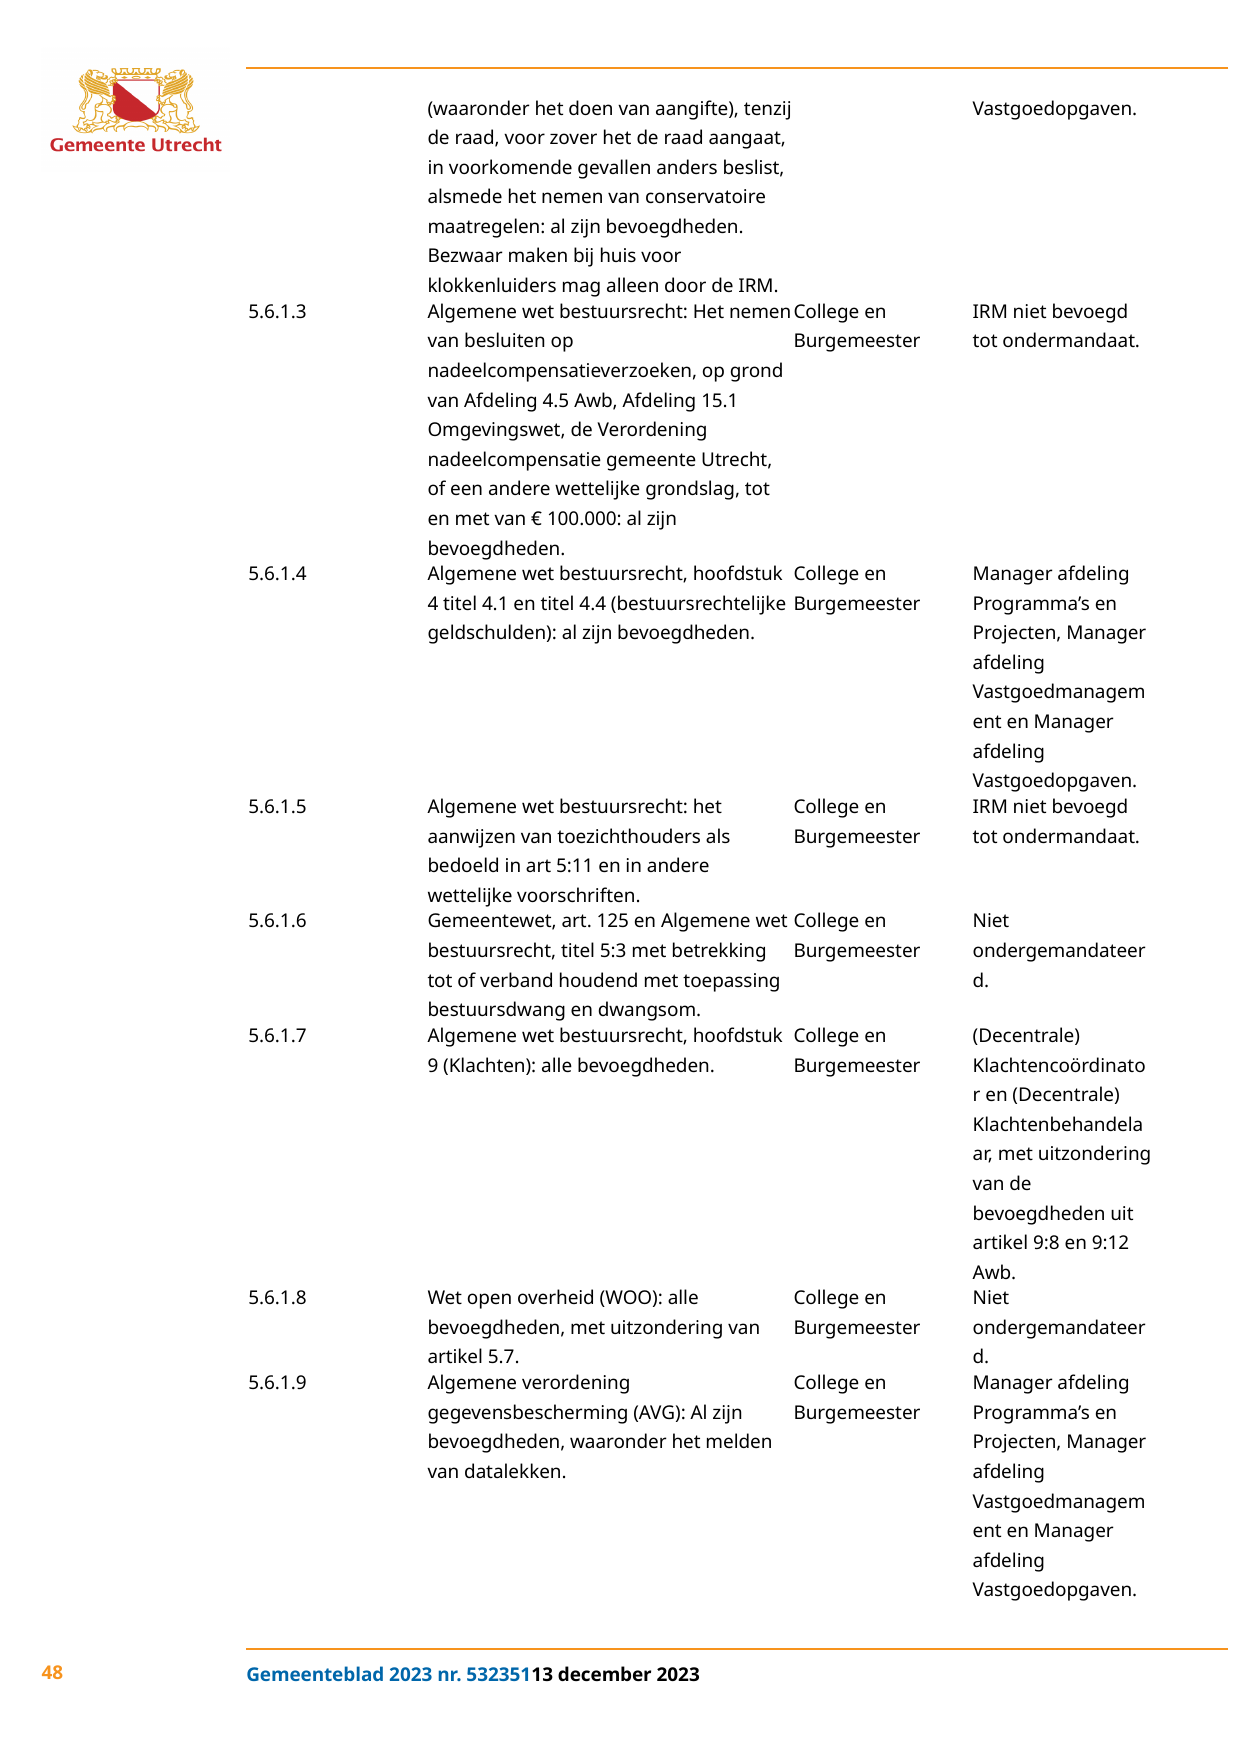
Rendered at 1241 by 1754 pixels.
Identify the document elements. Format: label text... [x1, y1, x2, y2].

table_cell [793, 95, 972, 298]
table_cell Wet open overheid (WOO): alle bevoegdheden, met uitzondering van artikel 5.7. [427, 1285, 793, 1369]
table_cell 5.6.1.4 [248, 560, 427, 793]
table_cell Niet ondergemandateerd. [973, 1285, 1152, 1369]
table_cell IRM niet bevoegd tot ondermandaat. [973, 298, 1152, 560]
table_cell College en Burgemeester [793, 908, 972, 1022]
table_cell College en Burgemeester [793, 1370, 972, 1602]
table_cell 5.6.1.6 [248, 908, 427, 1022]
table_cell College en Burgemeester [793, 1022, 972, 1284]
table_cell Algemene verordening gegevensbescherming (AVG): Al zijn bevoegdheden, waaronder het melden van datalekken. [427, 1370, 793, 1602]
table_cell Algemene wet bestuursrecht, hoofdstuk 4 titel 4.1 en titel 4.4 (bestuursrechtelijke geldschulden): al zijn bevoegdheden. [427, 560, 793, 793]
table_cell Manager afdeling Programma’s en Projecten, Manager afdeling Vastgoedmanagement en Manager afdeling Vastgoedopgaven. [973, 560, 1152, 793]
table_cell Gemeentewet, art. 125 en Algemene wet bestuursrecht, titel 5:3 met betrekking tot of verband houdend met toepassing bestuursdwang en dwangsom. [427, 908, 793, 1022]
table_cell 5.6.1.8 [248, 1285, 427, 1369]
table_cell Algemene wet bestuursrecht: het aanwijzen van toezichthouders als bedoeld in art 5:11 en in andere wettelijke voorschriften. [427, 793, 793, 908]
table_cell College en Burgemeester [793, 298, 972, 560]
table_cell Algemene wet bestuursrecht: Het nemen van besluiten op nadeelcompensatieverzoeken, op grond van Afdeling 4.5 Awb, Afdeling 15.1 Omgevingswet, de Verordening nadeelcompensatie gemeente Utrecht, of een andere wettelijke grondslag, tot en met van € 100.000: al zijn bevoegdheden. [427, 298, 793, 560]
table_cell 5.6.1.9 [248, 1370, 427, 1602]
table_cell [248, 95, 427, 298]
table_cell Manager afdeling Programma’s en Projecten, Manager afdeling Vastgoedmanagement en Manager afdeling Vastgoedopgaven. [973, 1370, 1152, 1602]
table_cell (Decentrale) Klachtencoördinator en (Decentrale) Klachtenbehandelaar, met uitzondering van de bevoegdheden uit artikel 9:8 en 9:12 Awb. [973, 1022, 1152, 1284]
table_cell IRM niet bevoegd tot ondermandaat. [973, 793, 1152, 908]
table_cell College en Burgemeester [793, 1285, 972, 1369]
table_cell Algemene wet bestuursrecht, hoofdstuk 9 (Klachten): alle bevoegdheden. [427, 1022, 793, 1284]
table_cell College en Burgemeester [793, 560, 972, 793]
table_cell College en Burgemeester [793, 793, 972, 908]
table_cell 5.6.1.5 [248, 793, 427, 908]
table_cell (waaronder het doen van aangifte), tenzij de raad, voor zover het de raad aangaat, in voorkomende gevallen anders beslist, alsmede het nemen van conservatoire maatregelen: al zijn bevoegdheden. Bezwaar maken bij huis voor klokkenluiders mag alleen door de IRM. [427, 95, 793, 298]
table_cell 5.6.1.3 [248, 298, 427, 560]
table_cell Niet ondergemandateerd. [973, 908, 1152, 1022]
table_cell 5.6.1.7 [248, 1022, 427, 1284]
picture [41, 47, 231, 172]
table_cell Vastgoedopgaven. [973, 95, 1152, 298]
